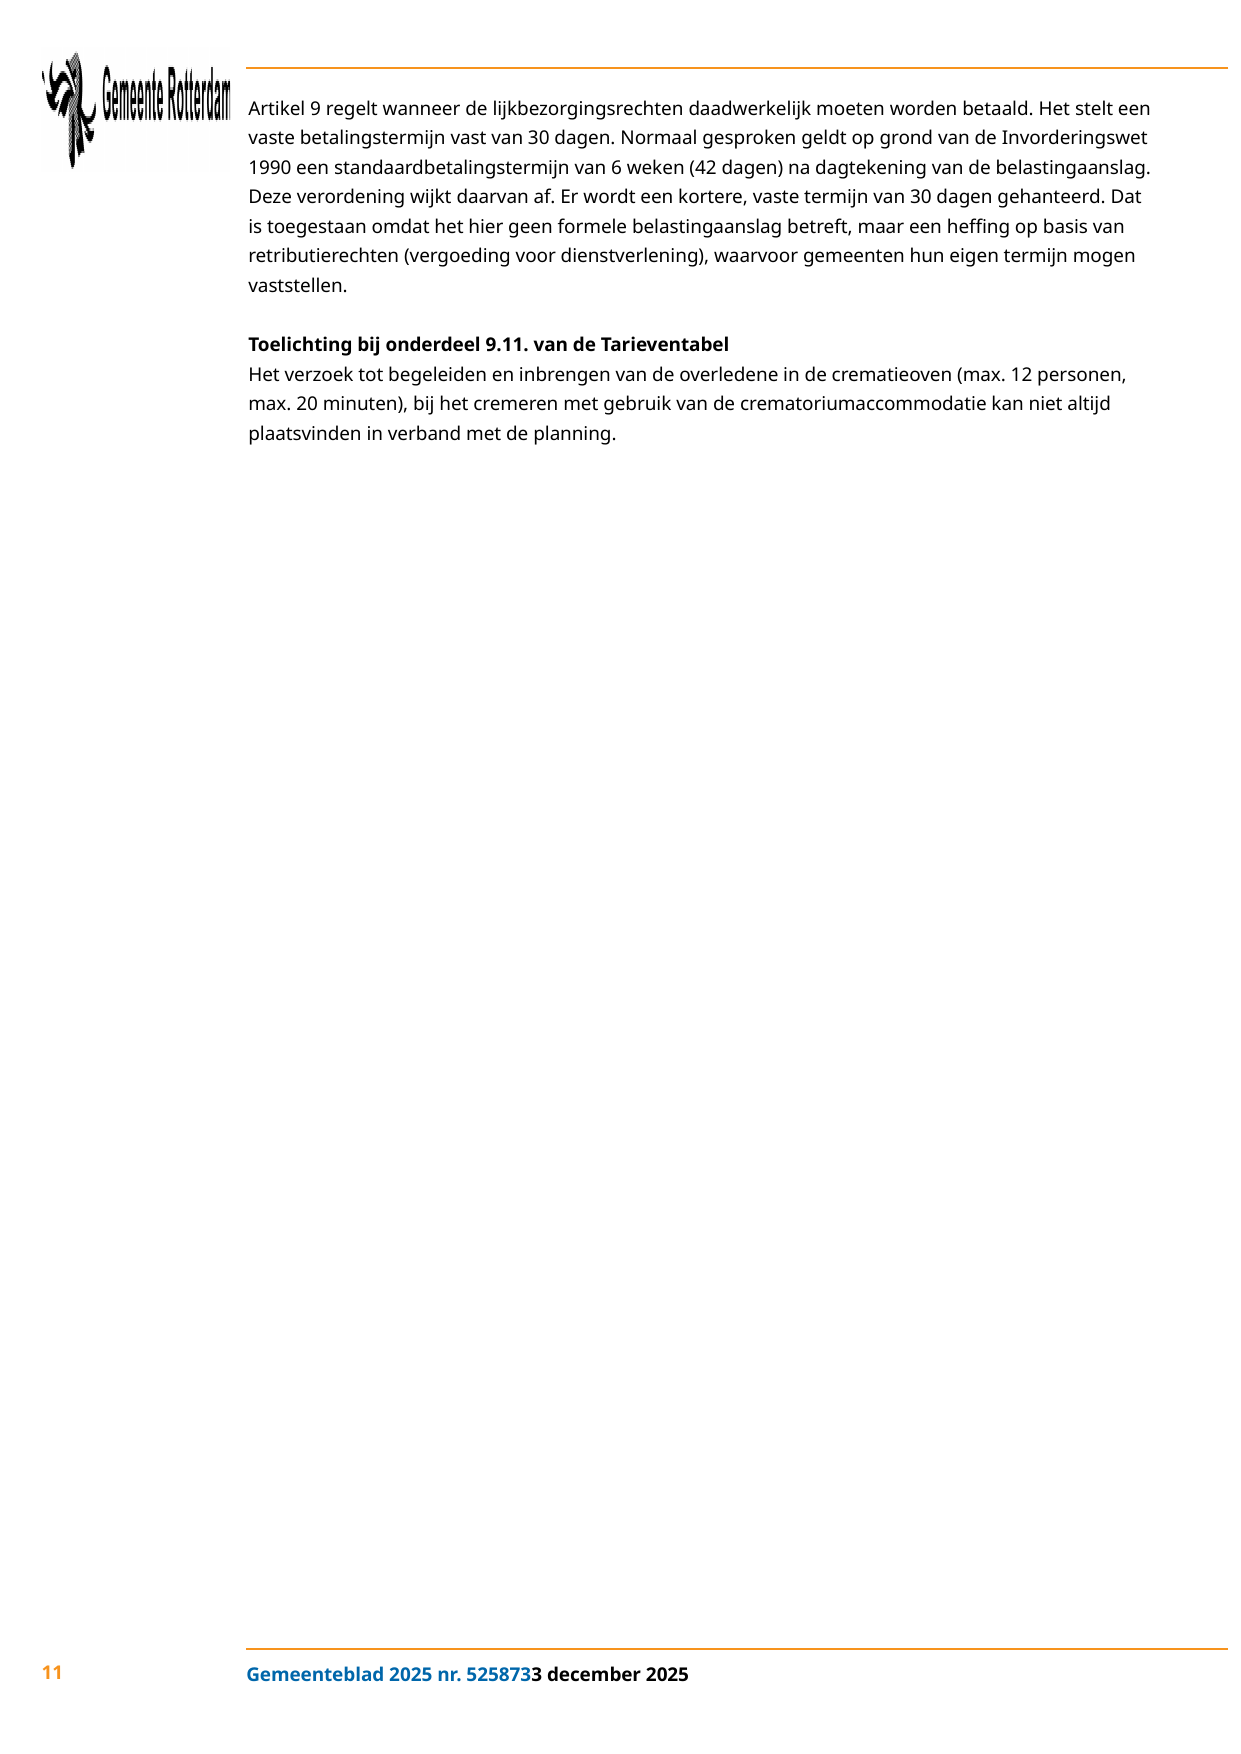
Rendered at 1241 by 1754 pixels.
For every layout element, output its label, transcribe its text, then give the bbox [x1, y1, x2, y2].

text Toelichting bij onderdeel 9.11. van de Tarieventabel [248, 331, 1152, 357]
text Artikel 9 regelt wanneer de lijkbezorgingsrechten daadwerkelijk moeten worden betaald. Het stelt een vaste betalingstermijn vast van 30 dagen. Normaal gesproken geldt op grond van de Invorderingswet 1990 een standaardbetalingstermijn van 6 weken (42 dagen) na dagtekening van de belastingaanslag. Deze verordening wijkt daarvan af. Er wordt een kortere, vaste termijn van 30 dagen gehanteerd. Dat is toegestaan omdat het hier geen formele belastingaanslag betreft, maar een heffing op basis van retributierechten (vergoeding voor dienstverlening), waarvoor gemeenten hun eigen termijn mogen vaststellen. [248, 95, 1152, 298]
text Het verzoek tot begeleiden en inbrengen van de overledene in de crematieoven (max. 12 personen, max. 20 minuten), bij het cremeren met gebruik van de crematoriumaccommodatie kan niet altijd plaatsvinden in verband met de planning. [248, 361, 1152, 446]
picture [41, 47, 231, 172]
